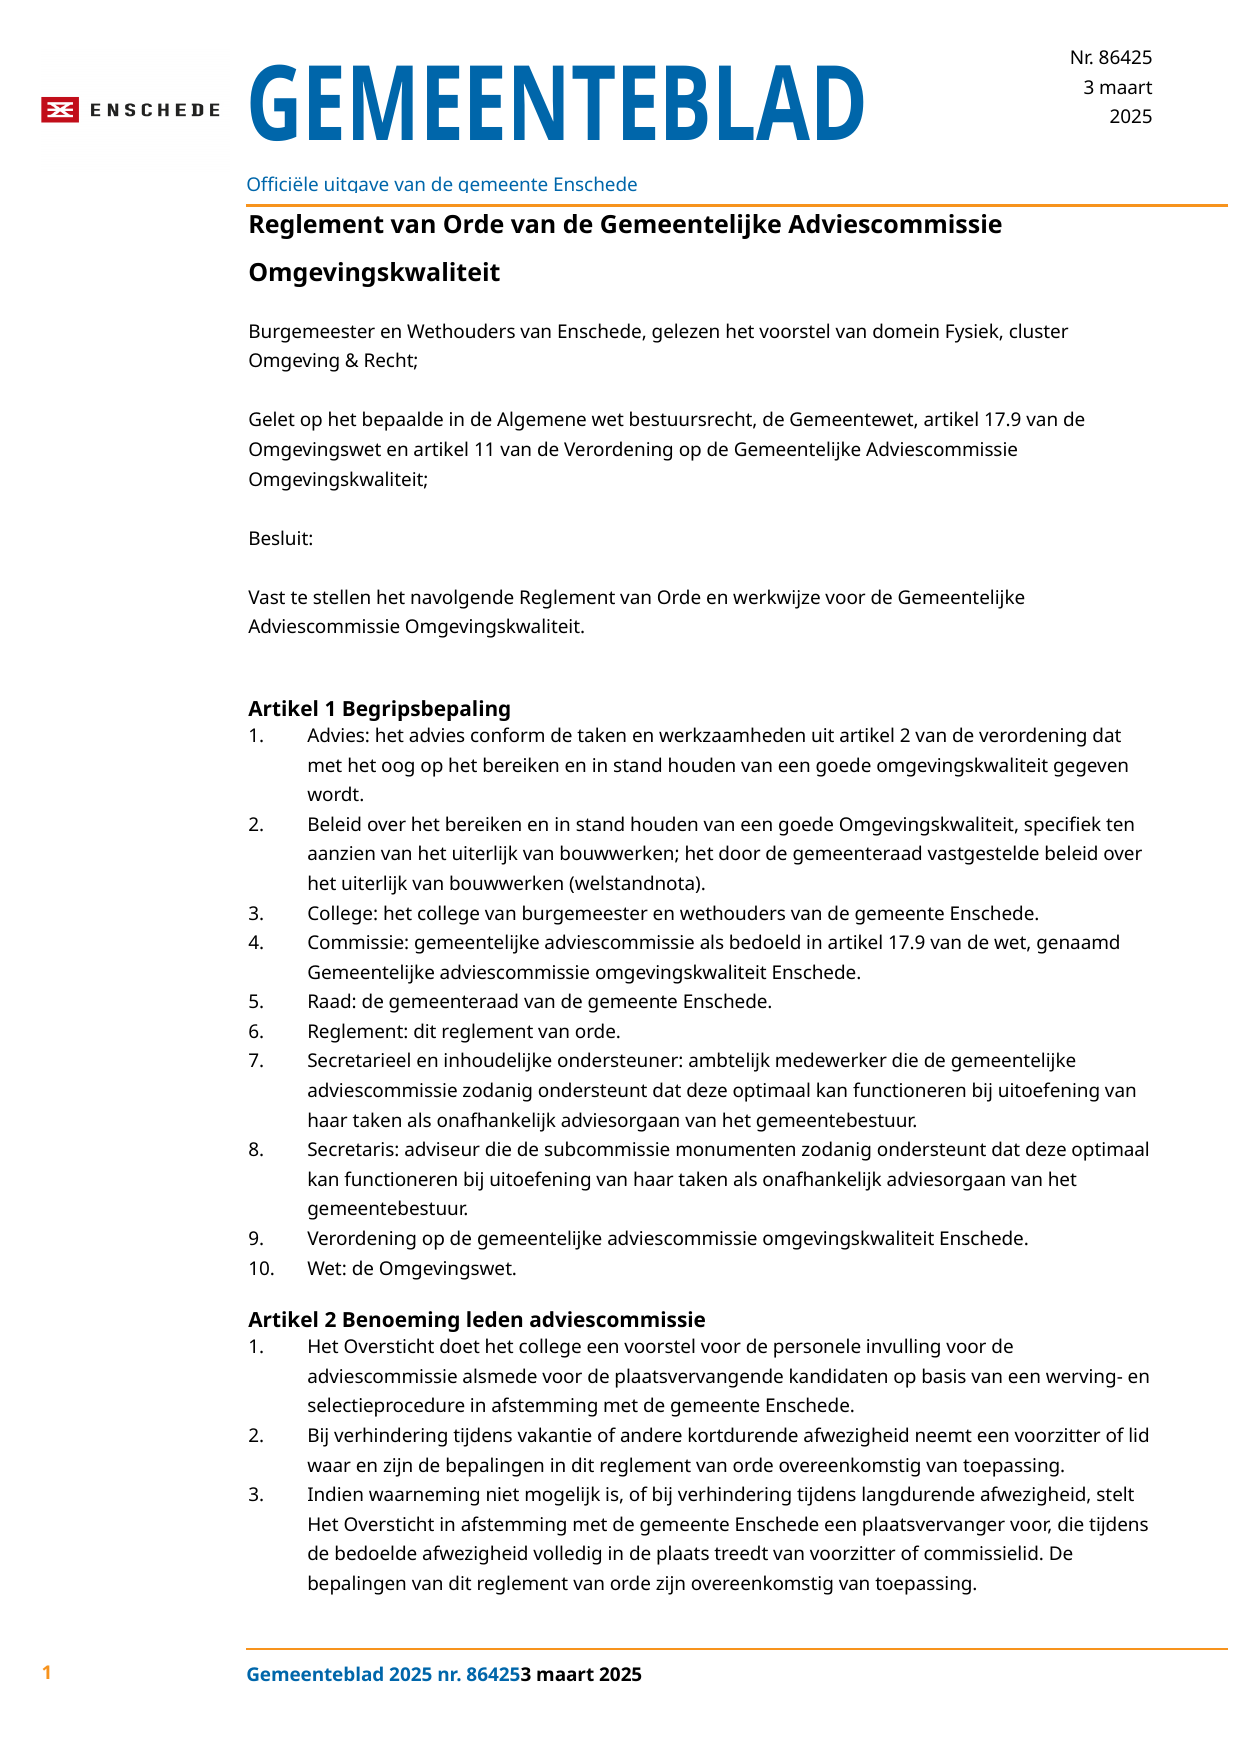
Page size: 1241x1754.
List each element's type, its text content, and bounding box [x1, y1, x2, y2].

text Burgemeester en Wethouders van Enschede, gelezen het voorstel van domein Fysiek, cluster Omgeving & Recht; [248, 318, 1152, 373]
list Beleid over het bereiken en in stand houden van een goede Omgevingskwaliteit, specifiek ten aanzien van het uiterlijk van bouwwerken; het door de gemeenteraad vastgestelde beleid over het uiterlijk van bouwwerken (welstandnota). [248, 811, 1152, 896]
picture [41, 47, 231, 172]
list Bij verhindering tijdens vakantie of andere kortdurende afwezigheid neemt een voorzitter of lid waar en zijn de bepalingen in dit reglement van orde overeenkomstig van toepassing. [248, 1422, 1152, 1478]
text Besluit: [248, 525, 1152, 551]
list Verordening op de gemeentelijke adviescommissie omgevingskwaliteit Enschede. [248, 1225, 1152, 1251]
text Reglement van Orde van de Gemeentelijke Adviescommissie Omgevingskwaliteit [248, 207, 1152, 288]
list Wet: de Omgevingswet. [248, 1255, 1152, 1280]
list Indien waarneming niet mogelijk is, of bij verhindering tijdens langdurende afwezigheid, stelt Het Oversticht in afstemming met de gemeente Enschede een plaatsvervanger voor, die tijdens de bedoelde afwezigheid volledig in de plaats treedt van voorzitter of commissielid. De bepalingen van dit reglement van orde zijn overeenkomstig van toepassing. [248, 1481, 1152, 1596]
list Reglement: dit reglement van orde. [248, 1018, 1152, 1044]
text Artikel 2 Benoeming leden adviescommissie [248, 1305, 1152, 1333]
list Secretaris: adviseur die de subcommissie monumenten zodanig ondersteunt dat deze optimaal kan functioneren bij uitoefening van haar taken als onafhankelijk adviesorgaan van het gemeentebestuur. [248, 1136, 1152, 1221]
text Artikel 1 Begripsbepaling [248, 694, 1152, 722]
text Vast te stellen het navolgende Reglement van Orde en werkwijze voor de Gemeentelijke Adviescommissie Omgevingskwaliteit. [248, 584, 1152, 639]
list College: het college van burgemeester en wethouders van de gemeente Enschede. [248, 900, 1152, 925]
list Raad: de gemeenteraad van de gemeente Enschede. [248, 988, 1152, 1014]
list Commissie: gemeentelijke adviescommissie als bedoeld in artikel 17.9 van de wet, genaamd Gemeentelijke adviescommissie omgevingskwaliteit Enschede. [248, 929, 1152, 984]
list Het Oversticht doet het college een voorstel voor de personele invulling voor de adviescommissie alsmede voor de plaatsvervangende kandidaten op basis van een werving- en selectieprocedure in afstemming met de gemeente Enschede. [248, 1333, 1152, 1418]
list Advies: het advies conform de taken en werkzaamheden uit artikel 2 van de verordening dat met het oog op het bereiken en in stand houden van een goede omgevingskwaliteit gegeven wordt. [248, 722, 1152, 807]
text Gelet op het bepaalde in de Algemene wet bestuursrecht, de Gemeentewet, artikel 17.9 van de Omgevingswet en artikel 11 van de Verordening op de Gemeentelijke Adviescommissie Omgevingskwaliteit; [248, 407, 1152, 492]
list Secretarieel en inhoudelijke ondersteuner: ambtelijk medewerker die de gemeentelijke adviescommissie zodanig ondersteunt dat deze optimaal kan functioneren bij uitoefening van haar taken als onafhankelijk adviesorgaan van het gemeentebestuur. [248, 1048, 1152, 1132]
